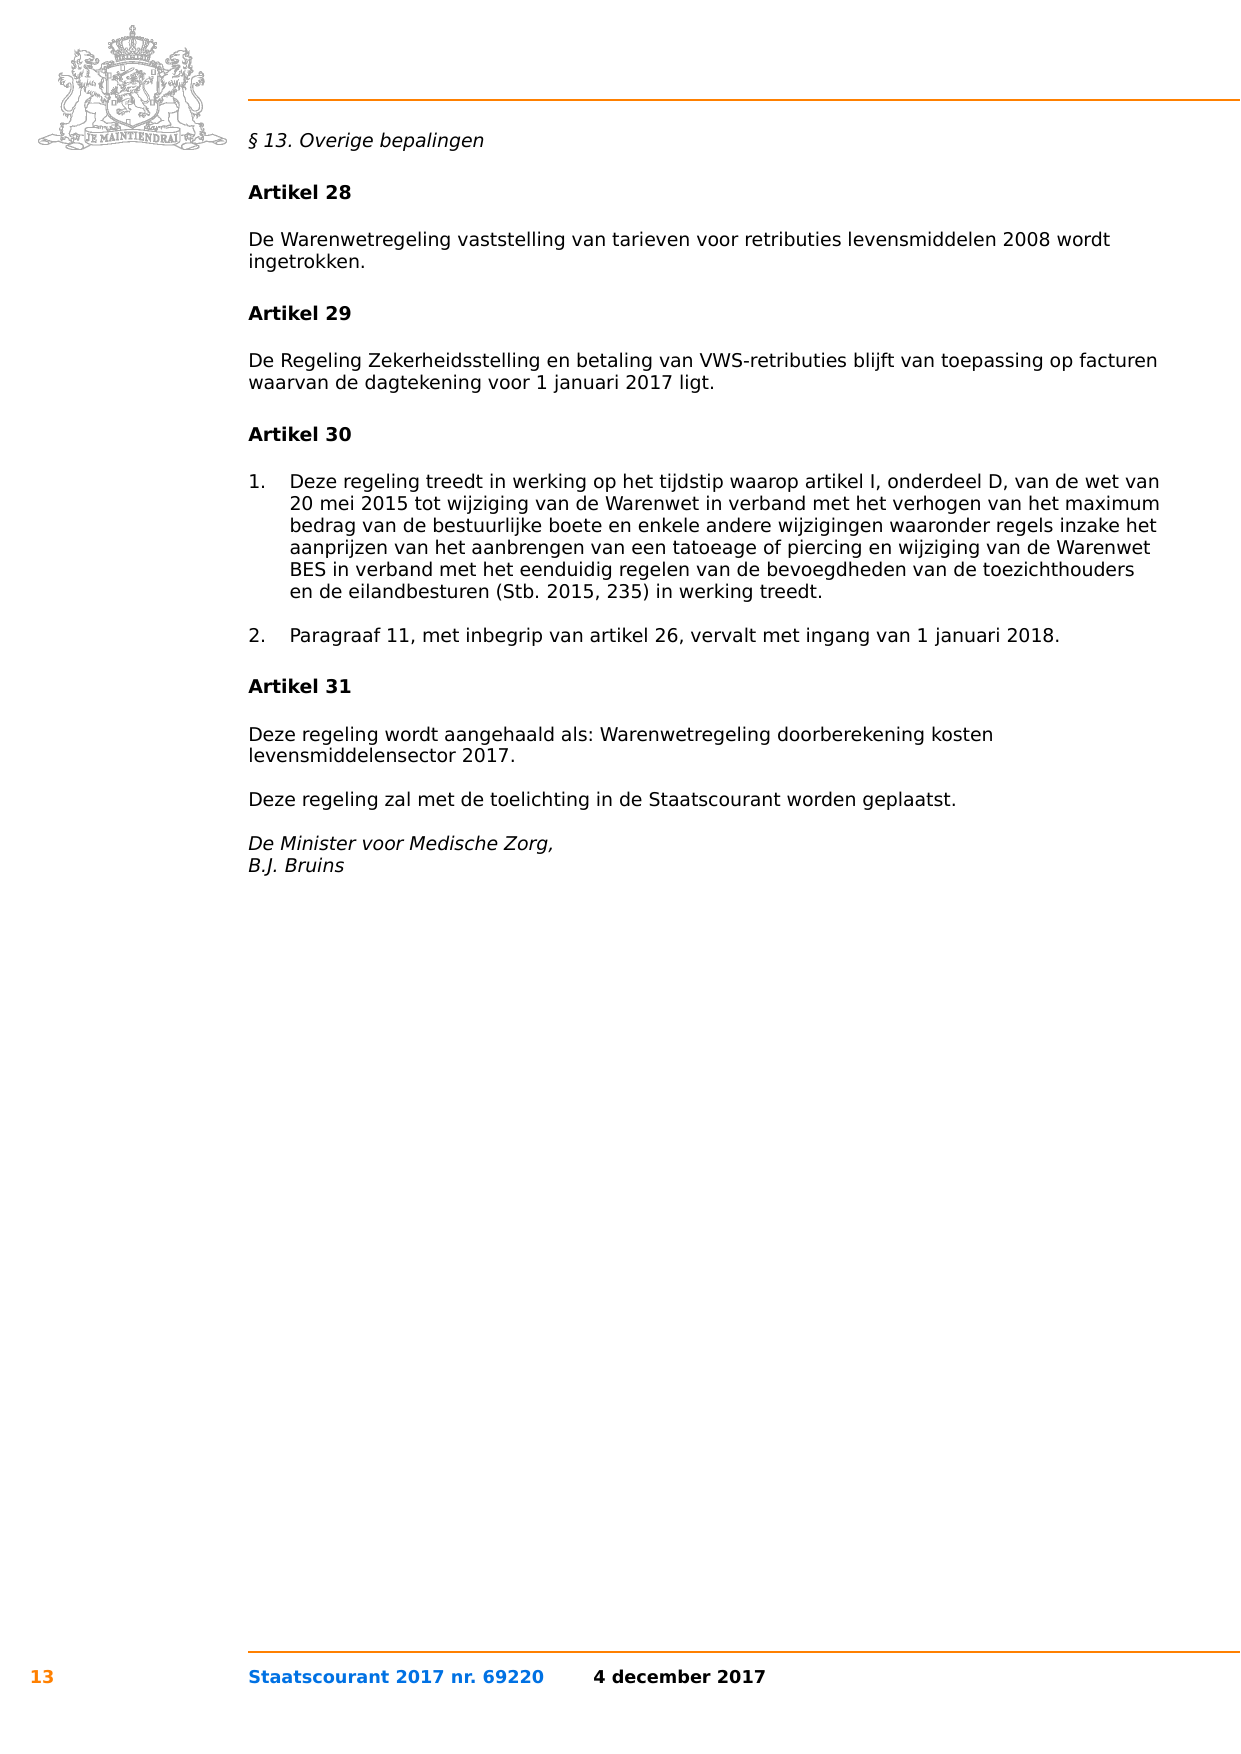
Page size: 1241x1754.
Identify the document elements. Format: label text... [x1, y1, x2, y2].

text 2. Paragraaf 11, met inbegrip van artikel 26, vervalt met ingang van 1 januari 2018. [248, 624, 1163, 646]
text 1. Deze regeling treedt in werking op het tijdstip waarop artikel I, onderdeel D, van de wet van 20 mei 2015 tot wijziging van de Warenwet in verband met het verhogen van het maximum bedrag van de bestuurlijke boete en enkele andere wijzigingen waaronder regels inzake het aanprijzen van het aanbrengen van een tatoeage of piercing en wijziging van de Warenwet BES in verband met het eenduidig regelen van de bevoegdheden van de toezichthouders en de eilandbesturen (Stb. 2015, 235) in werking treedt. [248, 471, 1163, 603]
text De Minister voor Medische Zorg, B.J. Bruins [248, 833, 1163, 877]
subtitle § 13. Overige bepalingen [248, 130, 1163, 152]
text De Regeling Zekerheidsstelling en betaling van VWS-retributies blijft van toepassing op facturen waarvan de dagtekening voor 1 januari 2017 ligt. [248, 350, 1163, 394]
subtitle Artikel 31 [248, 676, 1163, 698]
picture [38, 25, 227, 150]
subtitle Artikel 28 [248, 182, 1163, 204]
subtitle Artikel 30 [248, 424, 1163, 446]
text De Warenwetregeling vaststelling van tarieven voor retributies levensmiddelen 2008 wordt ingetrokken. [248, 229, 1163, 273]
text Deze regeling wordt aangehaald als: Warenwetregeling doorberekening kosten levensmiddelensector 2017. [248, 723, 1163, 767]
subtitle Artikel 29 [248, 303, 1163, 325]
text Deze regeling zal met de toelichting in de Staatscourant worden geplaatst. [248, 789, 1163, 811]
